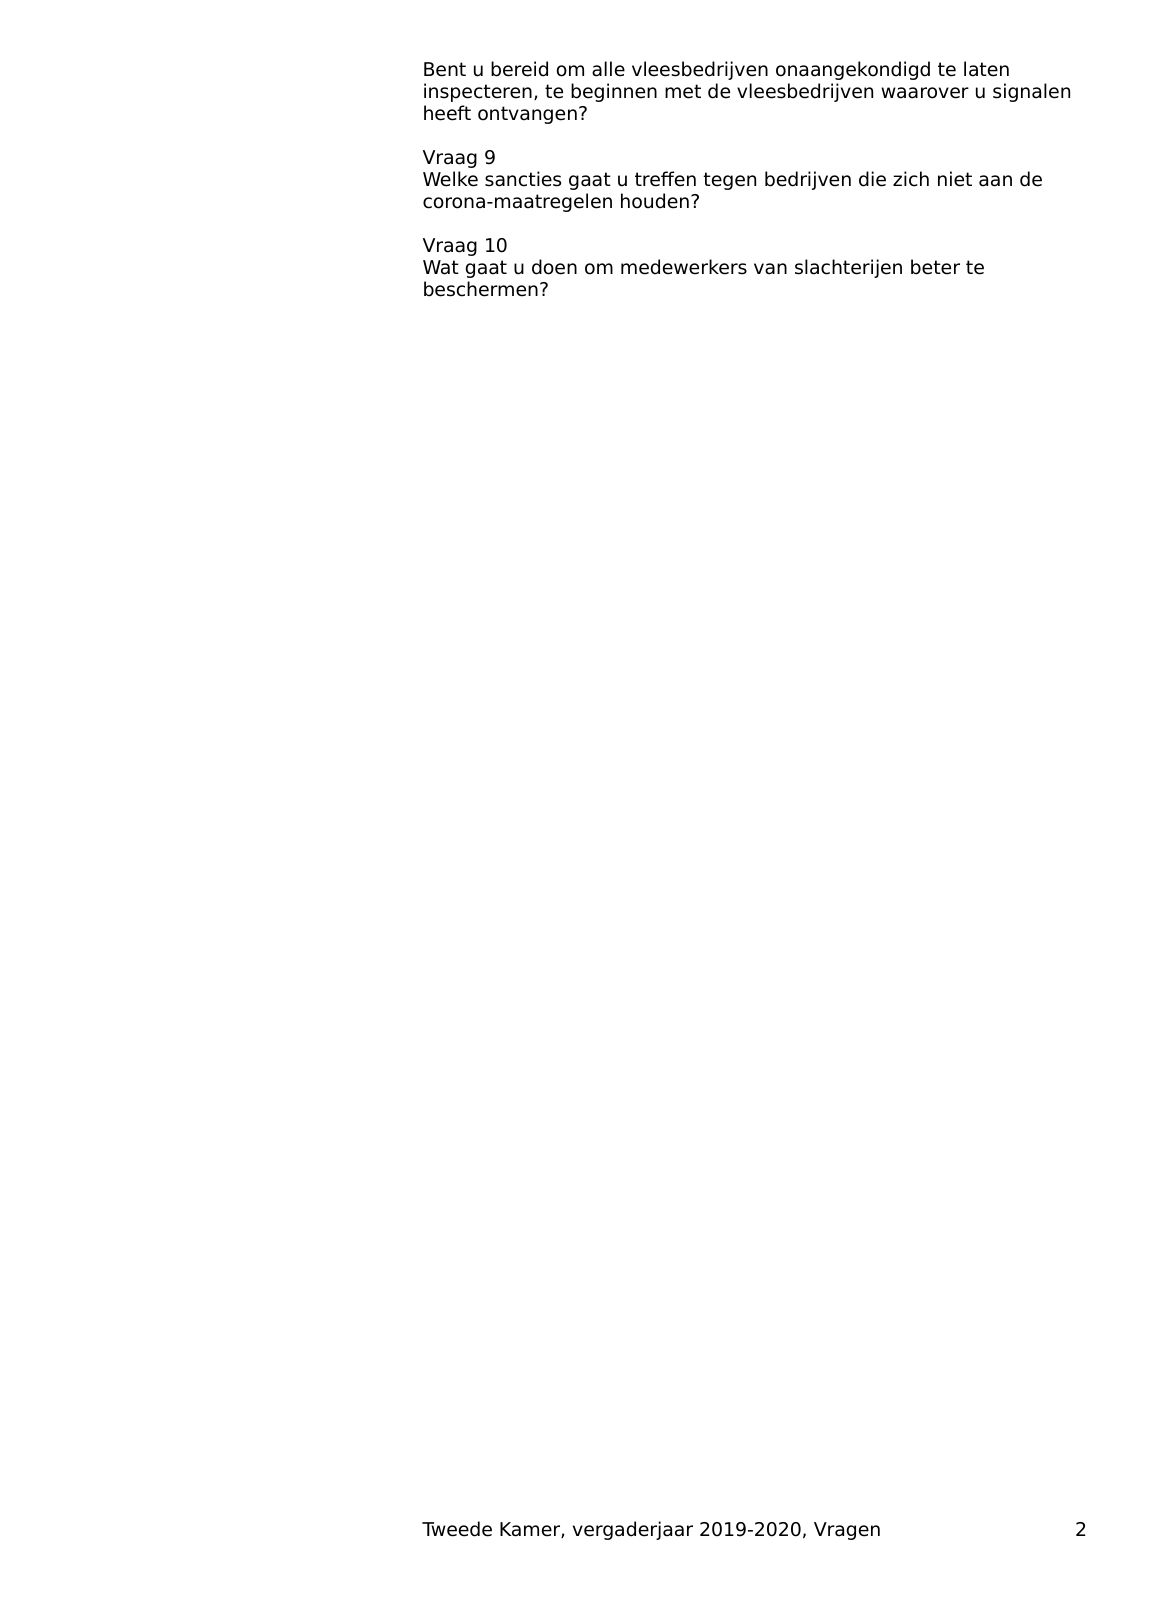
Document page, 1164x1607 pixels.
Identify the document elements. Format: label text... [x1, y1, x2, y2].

text Vraag 9 [422, 147, 1087, 169]
text Wat gaat u doen om medewerkers van slachterijen beter te beschermen? [422, 257, 1087, 301]
text Bent u bereid om alle vleesbedrijven onaangekondigd te laten inspecteren, te beginnen met de vleesbedrijven waarover u signalen heeft ontvangen? [422, 59, 1087, 125]
text Welke sancties gaat u treffen tegen bedrijven die zich niet aan de corona-maatregelen houden? [422, 169, 1087, 213]
text Vraag 10 [422, 235, 1087, 257]
